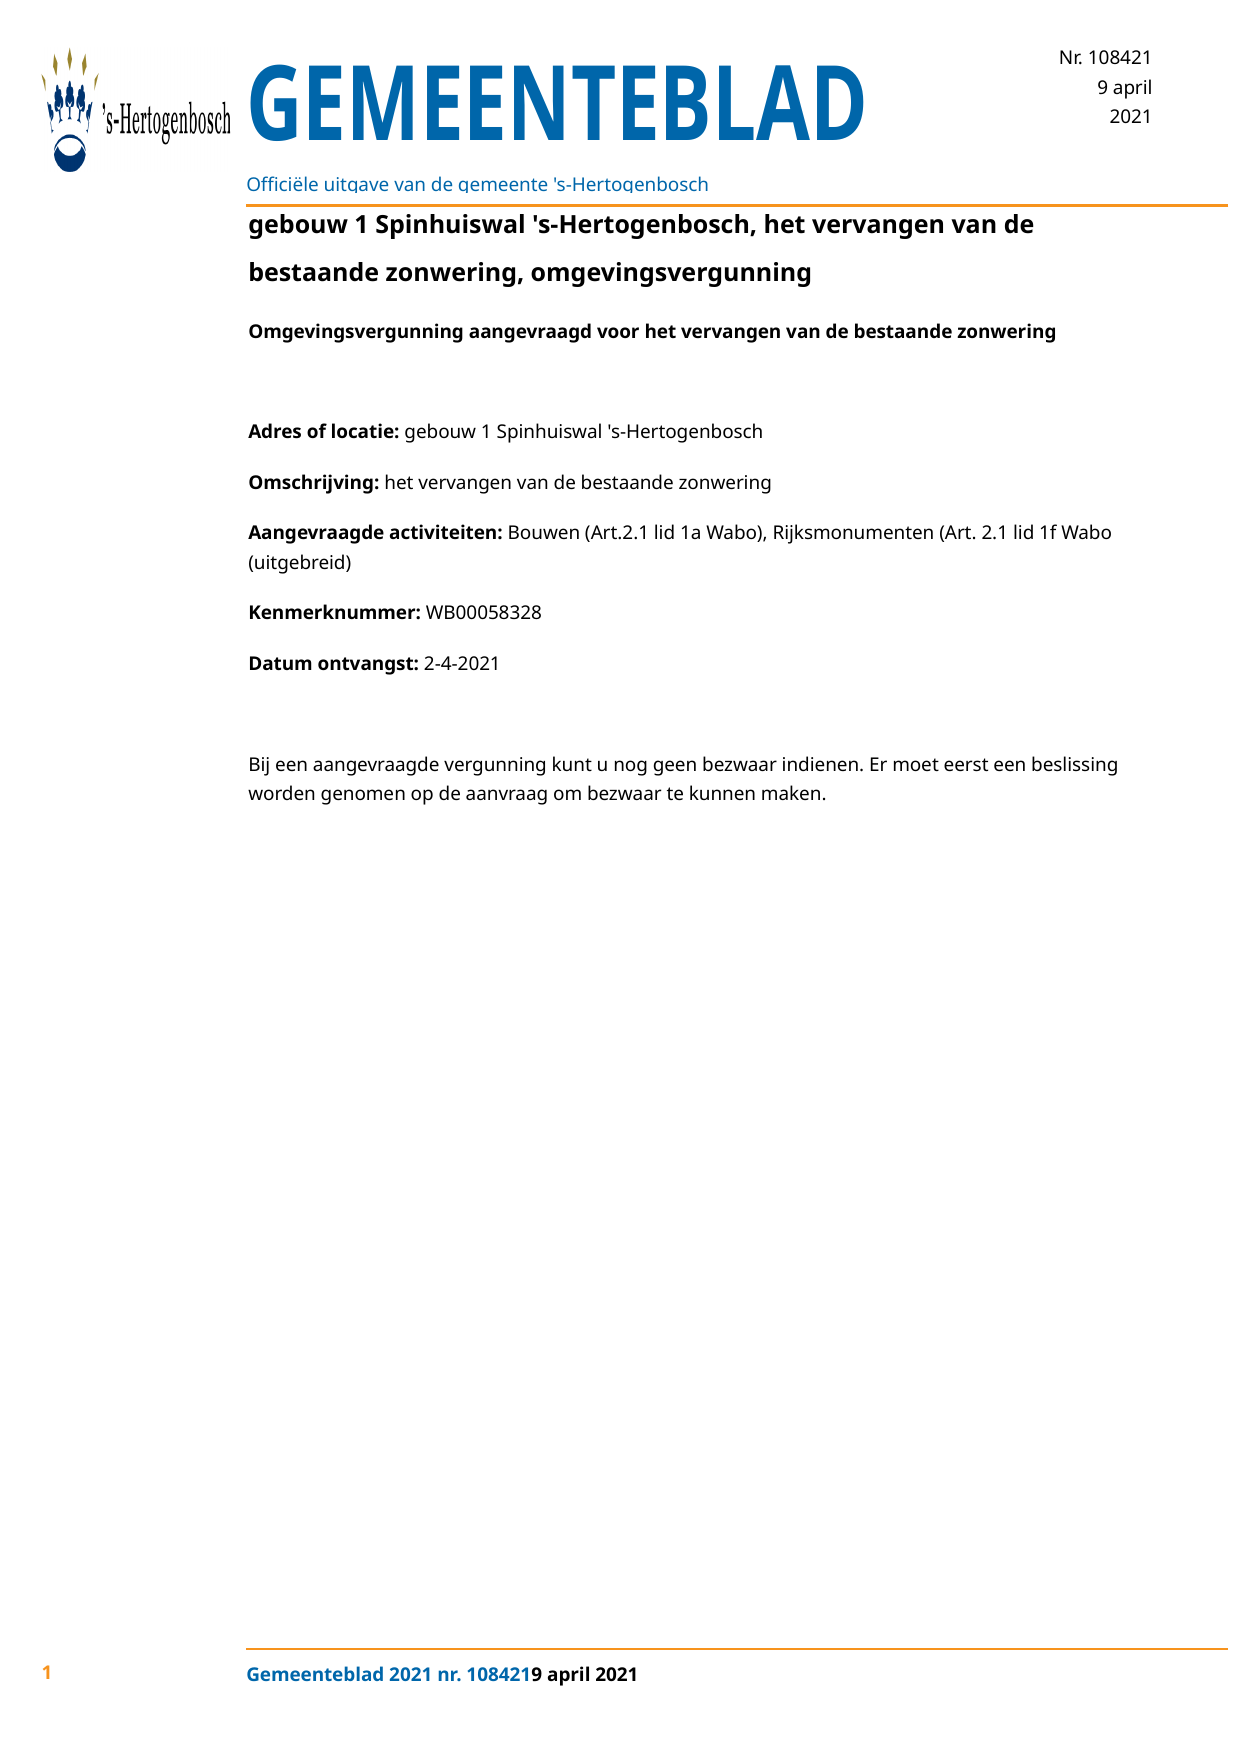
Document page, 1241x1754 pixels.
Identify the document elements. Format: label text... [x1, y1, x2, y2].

text gebouw 1 Spinhuiswal 's-Hertogenbosch, het vervangen van de bestaande zonwering, omgevingsvergunning [248, 207, 1152, 288]
text Adres of locatie: gebouw 1 Spinhuiswal 's-Hertogenbosch [248, 419, 1152, 444]
picture [41, 47, 231, 172]
text Datum ontvangst: 2-4-2021 [248, 650, 1152, 676]
text Omgevingsvergunning aangevraagd voor het vervangen van de bestaande zonwering [248, 318, 1152, 344]
text Omschrijving: het vervangen van de bestaande zonwering [248, 469, 1152, 495]
text Aangevraagde activiteiten: Bouwen (Art.2.1 lid 1a Wabo), Rijksmonumenten (Art. 2.1 lid 1f Wabo (uitgebreid) [248, 519, 1152, 575]
text Kenmerknummer: WB00058328 [248, 599, 1152, 625]
text Bij een aangevraagde vergunning kunt u nog geen bezwaar indienen. Er moet eerst een beslissing worden genomen op de aanvraag om bezwaar te kunnen maken. [248, 751, 1152, 806]
